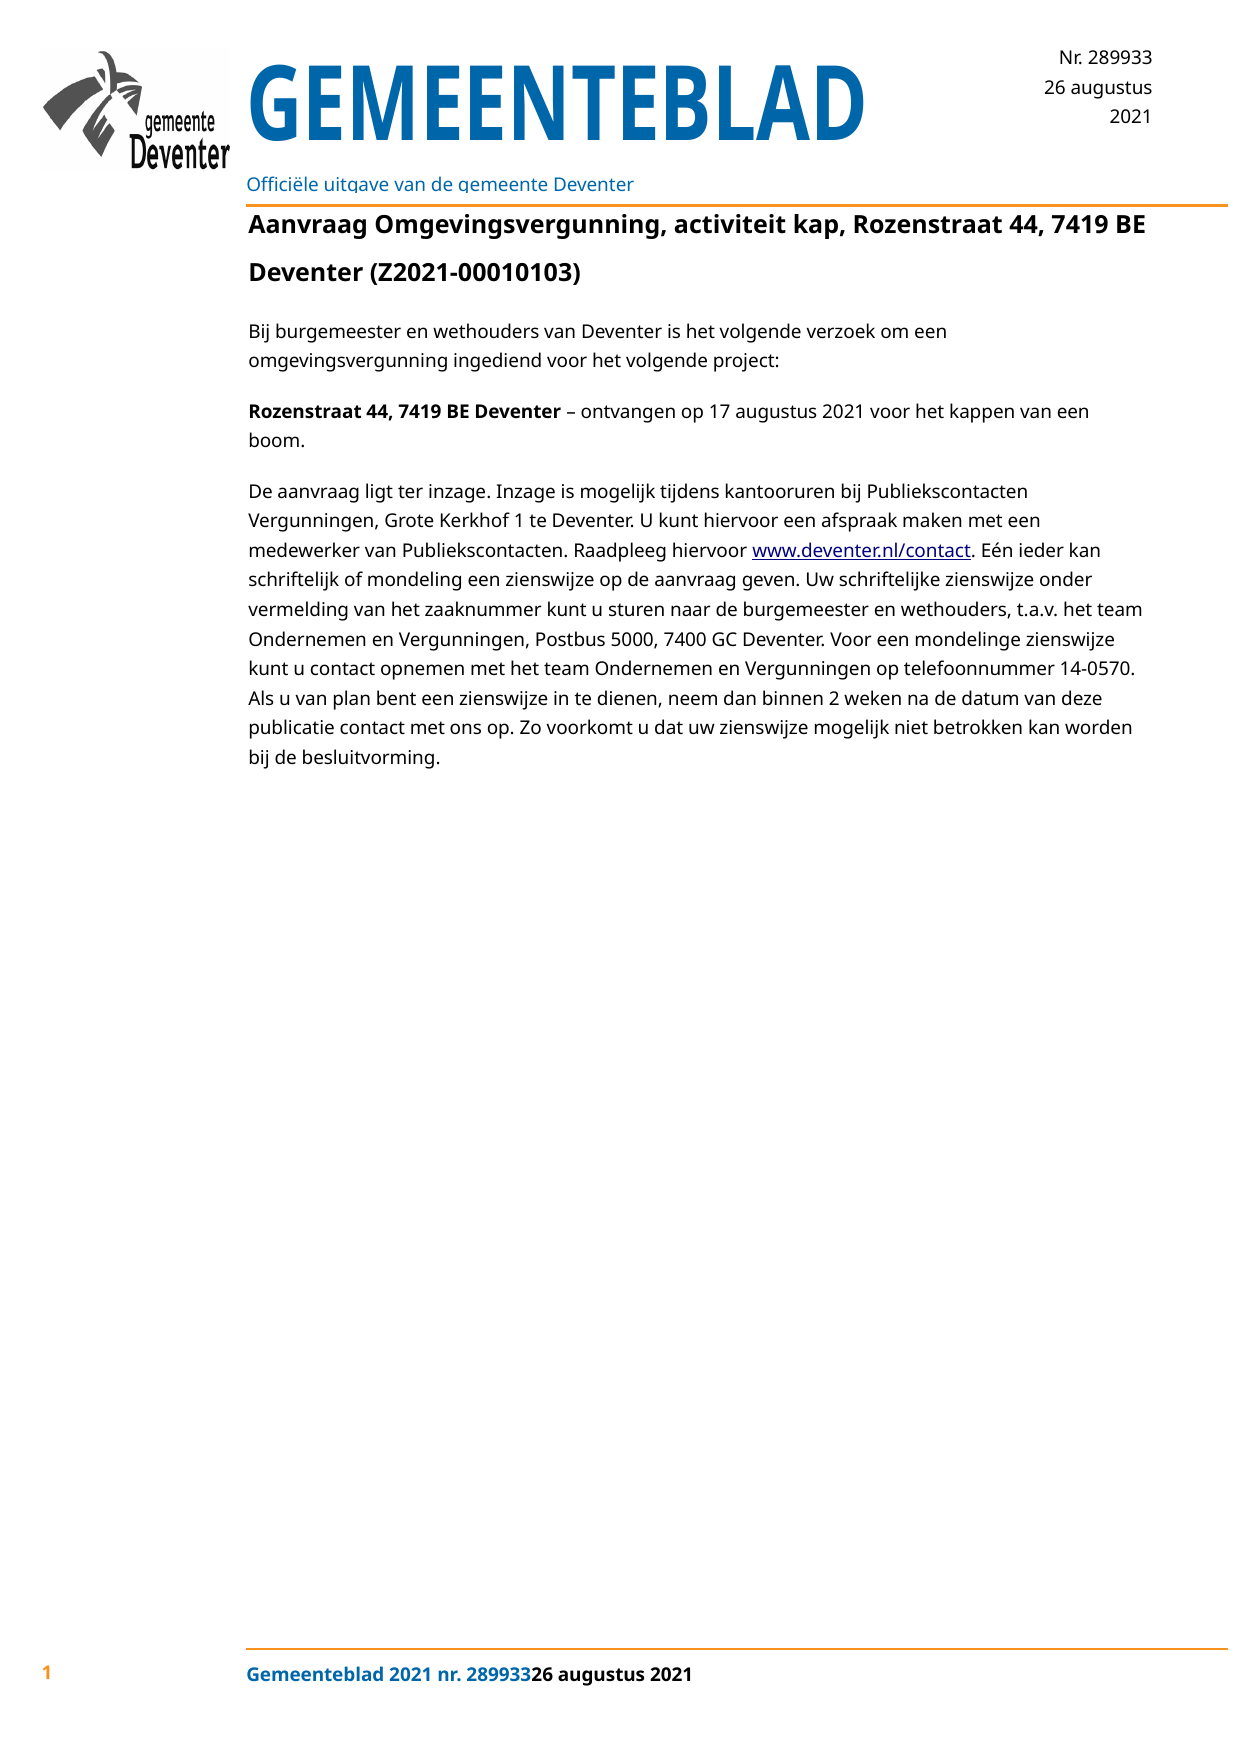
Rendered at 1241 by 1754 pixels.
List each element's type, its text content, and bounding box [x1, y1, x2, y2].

text Aanvraag Omgevingsvergunning, activiteit kap, Rozenstraat 44, 7419 BE Deventer (Z2021-00010103) [248, 207, 1152, 288]
text De aanvraag ligt ter inzage. Inzage is mogelijk tijdens kantooruren bij Publiekscontacten Vergunningen, Grote Kerkhof 1 te Deventer. U kunt hiervoor een afspraak maken met een medewerker van Publiekscontacten. Raadpleeg hiervoor www.deventer.nl/contact. Eén ieder kan schriftelijk of mondeling een zienswijze op de aanvraag geven. Uw schriftelijke zienswijze onder vermelding van het zaaknummer kunt u sturen naar de burgemeester en wethouders, t.a.v. het team Ondernemen en Vergunningen, Postbus 5000, 7400 GC Deventer. Voor een mondelinge zienswijze kunt u contact opnemen met het team Ondernemen en Vergunningen op telefoonnummer 14-0570. Als u van plan bent een zienswijze in te dienen, neem dan binnen 2 weken na de datum van deze publicatie contact met ons op. Zo voorkomt u dat uw zienswijze mogelijk niet betrokken kan worden bij de besluitvorming. [248, 478, 1152, 770]
text Rozenstraat 44, 7419 BE Deventer – ontvangen op 17 augustus 2021 voor het kappen van een boom. [248, 398, 1152, 453]
text Bij burgemeester en wethouders van Deventer is het volgende verzoek om een omgevingsvergunning ingediend voor het volgende project: [248, 318, 1152, 373]
picture [41, 47, 231, 172]
